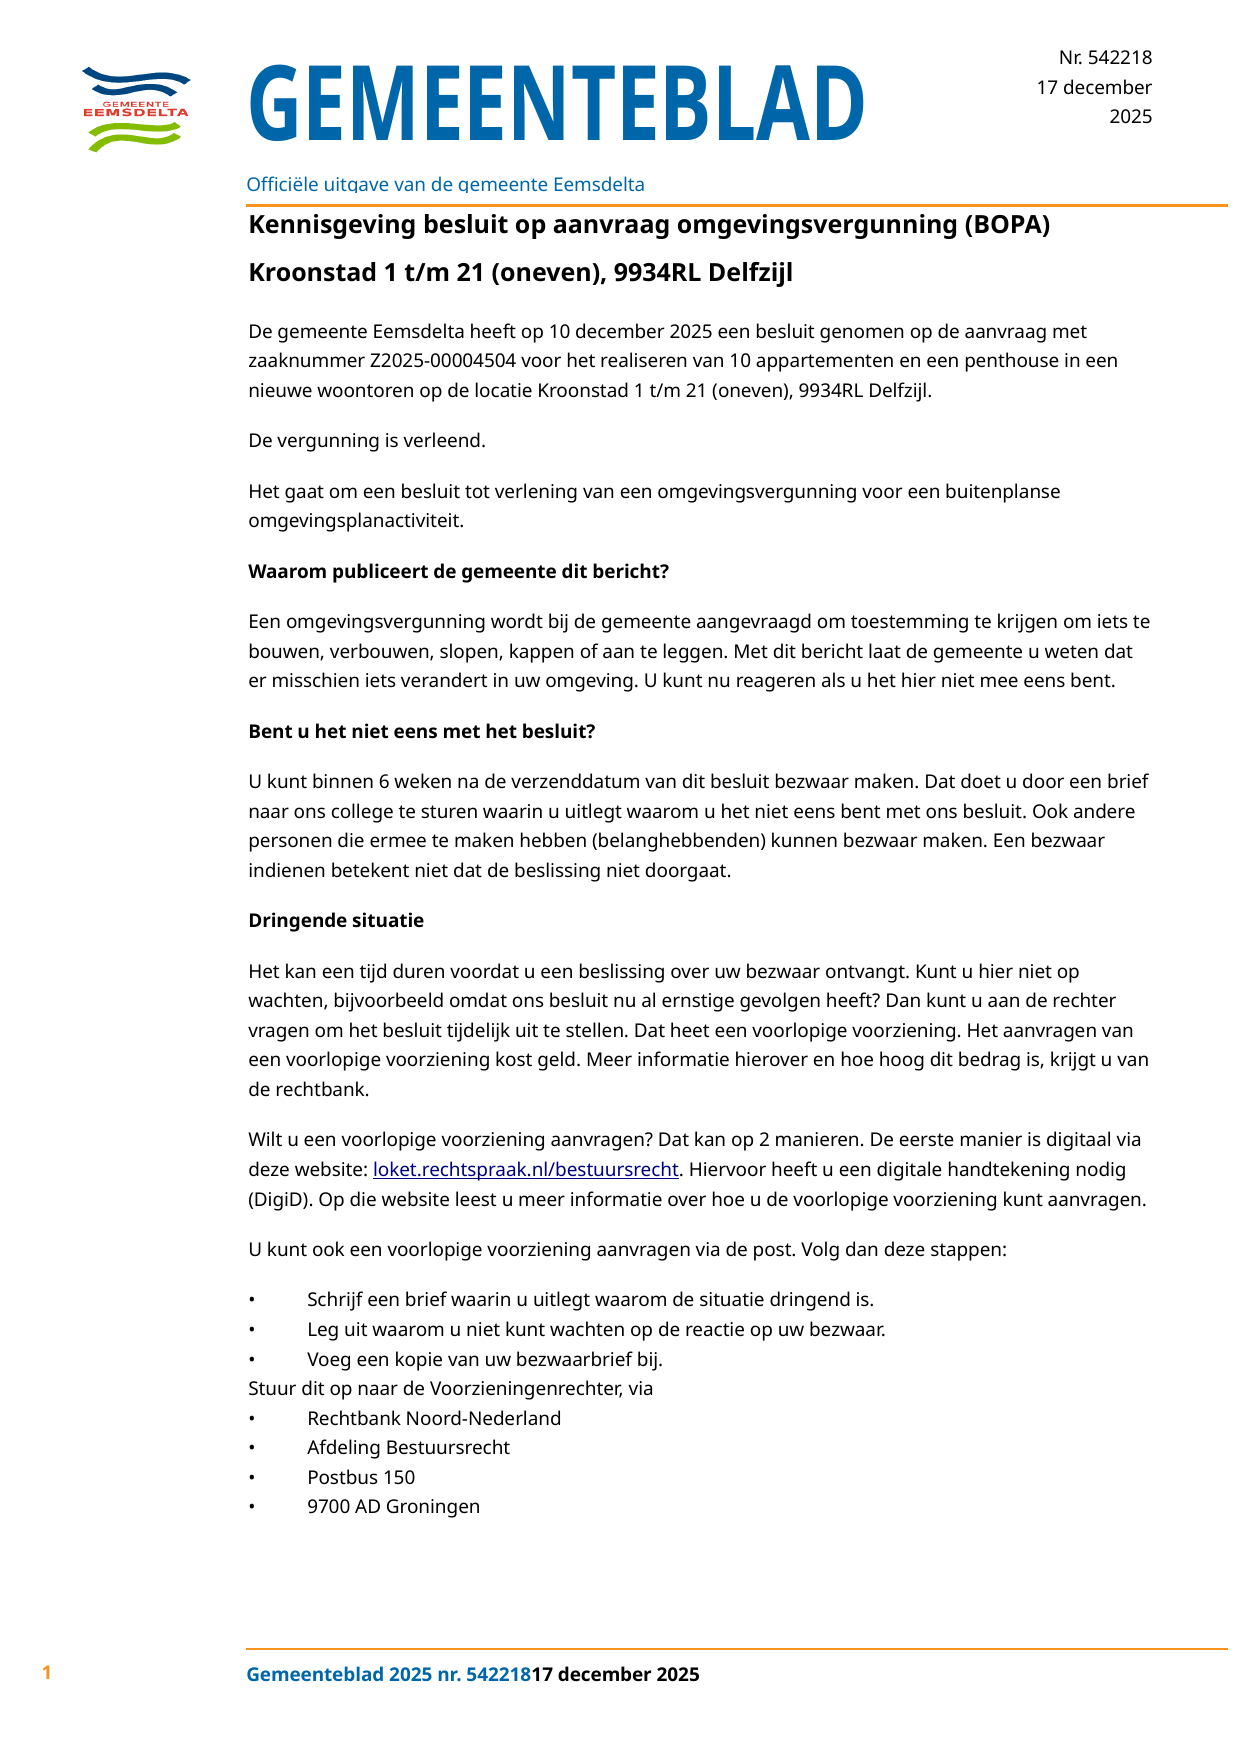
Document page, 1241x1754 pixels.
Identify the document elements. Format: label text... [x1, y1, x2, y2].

list 9700 AD Groningen [248, 1494, 1152, 1519]
text Stuur dit op naar de Voorzieningenrechter, via [248, 1375, 1152, 1401]
list Rechtbank Noord-Nederland [248, 1405, 1152, 1431]
text U kunt ook een voorlopige voorziening aanvragen via de post. Volg dan deze stappen: [248, 1236, 1152, 1262]
text Een omgevingsvergunning wordt bij de gemeente aangevraagd om toestemming te krijgen om iets te bouwen, verbouwen, slopen, kappen of aan te leggen. Met dit bericht laat de gemeente u weten dat er misschien iets verandert in uw omgeving. U kunt nu reageren als u het hier niet mee eens bent. [248, 608, 1152, 693]
text Het kan een tijd duren voordat u een beslissing over uw bezwaar ontvangt. Kunt u hier niet op wachten, bijvoorbeeld omdat ons besluit nu al ernstige gevolgen heeft? Dan kunt u aan de rechter vragen om het besluit tijdelijk uit te stellen. Dat heet een voorlopige voorziening. Het aanvragen van een voorlopige voorziening kost geld. Meer informatie hierover en hoe hoog dit bedrag is, krijgt u van de rechtbank. [248, 958, 1152, 1102]
list Schrijf een brief waarin u uitlegt waarom de situatie dringend is. [248, 1287, 1152, 1312]
text Wilt u een voorlopige voorziening aanvragen? Dat kan op 2 manieren. De eerste manier is digitaal via deze website: loket.rechtspraak.nl/bestuursrecht. Hiervoor heeft u een digitale handtekening nodig (DigiD). Op die website leest u meer informatie over hoe u de voorlopige voorziening kunt aanvragen. [248, 1127, 1152, 1212]
list Afdeling Bestuursrecht [248, 1434, 1152, 1460]
picture [41, 47, 231, 172]
list Leg uit waarom u niet kunt wachten op de reactie op uw bezwaar. [248, 1316, 1152, 1342]
text Bent u het niet eens met het besluit? [248, 718, 1152, 744]
text U kunt binnen 6 weken na de verzenddatum van dit besluit bezwaar maken. Dat doet u door een brief naar ons college te sturen waarin u uitlegt waarom u het niet eens bent met ons besluit. Ook andere personen die ermee te maken hebben (belanghebbenden) kunnen bezwaar maken. Een bezwaar indienen betekent niet dat de beslissing niet doorgaat. [248, 768, 1152, 883]
list Postbus 150 [248, 1464, 1152, 1490]
text Waarom publiceert de gemeente dit bericht? [248, 558, 1152, 584]
text Kennisgeving besluit op aanvraag omgevingsvergunning (BOPA) Kroonstad 1 t/m 21 (oneven), 9934RL Delfzijl [248, 207, 1152, 288]
text De gemeente Eemsdelta heeft op 10 december 2025 een besluit genomen op de aanvraag met zaaknummer Z2025-00004504 voor het realiseren van 10 appartementen en een penthouse in een nieuwe woontoren op de locatie Kroonstad 1 t/m 21 (oneven), 9934RL Delfzijl. [248, 318, 1152, 403]
list Voeg een kopie van uw bezwaarbrief bij. [248, 1346, 1152, 1372]
text De vergunning is verleend. [248, 427, 1152, 453]
text Het gaat om een besluit tot verlening van een omgevingsvergunning voor een buitenplanse omgevingsplanactiviteit. [248, 478, 1152, 533]
text Dringende situatie [248, 907, 1152, 933]
